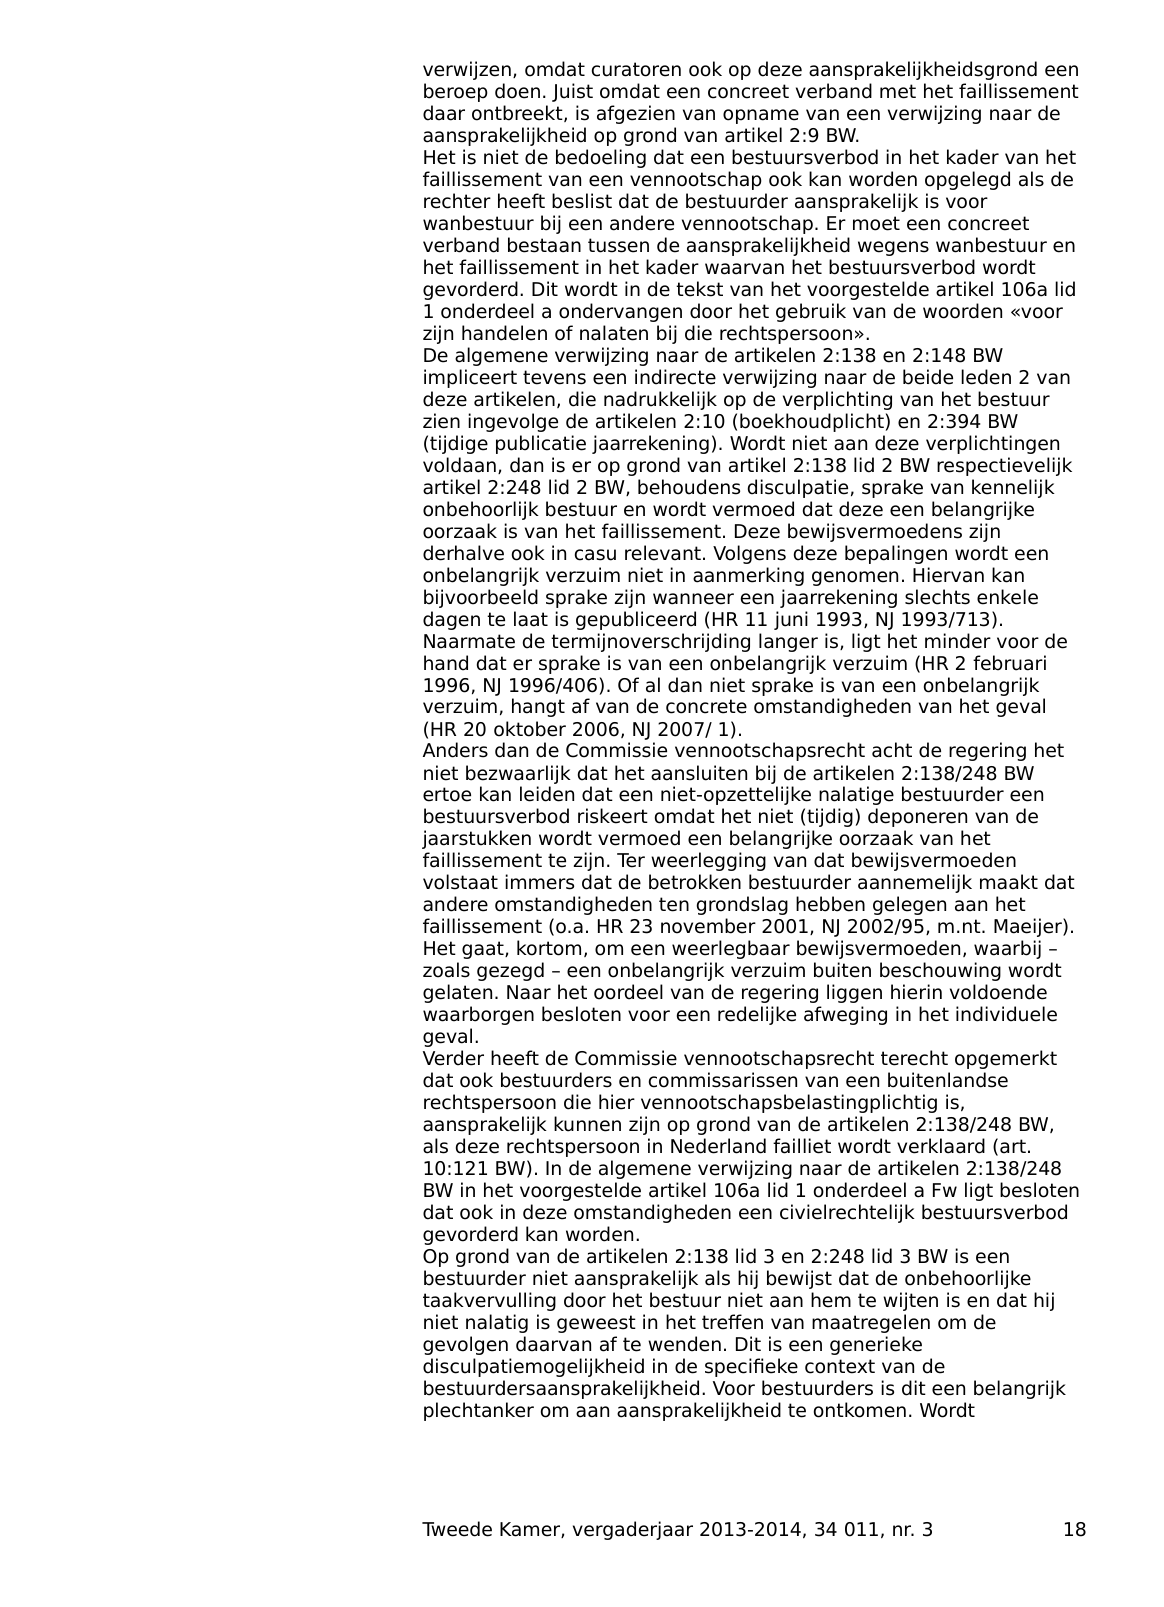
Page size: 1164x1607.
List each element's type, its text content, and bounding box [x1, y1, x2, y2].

text De algemene verwijzing naar de artikelen 2:138 en 2:148 BW impliceert tevens een indirecte verwijzing naar de beide leden 2 van deze artikelen, die nadrukkelijk op de verplichting van het bestuur zien ingevolge de artikelen 2:10 (boekhoudplicht) en 2:394 BW (tijdige publicatie jaarrekening). Wordt niet aan deze verplichtingen voldaan, dan is er op grond van artikel 2:138 lid 2 BW respectievelijk artikel 2:248 lid 2 BW, behoudens disculpatie, sprake van kennelijk onbehoorlijk bestuur en wordt vermoed dat deze een belangrijke oorzaak is van het faillissement. Deze bewijsvermoedens zijn derhalve ook in casu relevant. Volgens deze bepalingen wordt een onbelangrijk verzuim niet in aanmerking genomen. Hiervan kan bijvoorbeeld sprake zijn wanneer een jaarrekening slechts enkele dagen te laat is gepubliceerd (HR 11 juni 1993, NJ 1993/713). Naarmate de termijnoverschrijding langer is, ligt het minder voor de hand dat er sprake is van een onbelangrijk verzuim (HR 2 februari 1996, NJ 1996/406). Of al dan niet sprake is van een onbelangrijk verzuim, hangt af van de concrete omstandigheden van het geval (HR 20 oktober 2006, NJ 2007/ 1). [422, 345, 1087, 740]
text Anders dan de Commissie vennootschapsrecht acht de regering het niet bezwaarlijk dat het aansluiten bij de artikelen 2:138/248 BW ertoe kan leiden dat een niet-opzettelijke nalatige bestuurder een bestuursverbod riskeert omdat het niet (tijdig) deponeren van de jaarstukken wordt vermoed een belangrijke oorzaak van het faillissement te zijn. Ter weerlegging van dat bewijsvermoeden volstaat immers dat de betrokken bestuurder aannemelijk maakt dat andere omstandigheden ten grondslag hebben gelegen aan het faillissement (o.a. HR 23 november 2001, NJ 2002/95, m.nt. Maeijer). Het gaat, kortom, om een weerlegbaar bewijsvermoeden, waarbij – zoals gezegd – een onbelangrijk verzuim buiten beschouwing wordt gelaten. Naar het oordeel van de regering liggen hierin voldoende waarborgen besloten voor een redelijke afweging in het individuele geval. [422, 740, 1087, 1048]
text Verder heeft de Commissie vennootschapsrecht terecht opgemerkt dat ook bestuurders en commissarissen van een buitenlandse rechtspersoon die hier vennootschapsbelastingplichtig is, aansprakelijk kunnen zijn op grond van de artikelen 2:138/248 BW, als deze rechtspersoon in Nederland failliet wordt verklaard (art. 10:121 BW). In de algemene verwijzing naar de artikelen 2:138/248 BW in het voorgestelde artikel 106a lid 1 onderdeel a Fw ligt besloten dat ook in deze omstandigheden een civielrechtelijk bestuursverbod gevorderd kan worden. [422, 1048, 1087, 1246]
text verwijzen, omdat curatoren ook op deze aansprakelijkheidsgrond een beroep doen. Juist omdat een concreet verband met het faillissement daar ontbreekt, is afgezien van opname van een verwijzing naar de aansprakelijkheid op grond van artikel 2:9 BW. [422, 59, 1087, 147]
text Het is niet de bedoeling dat een bestuursverbod in het kader van het faillissement van een vennootschap ook kan worden opgelegd als de rechter heeft beslist dat de bestuurder aansprakelijk is voor wanbestuur bij een andere vennootschap. Er moet een concreet verband bestaan tussen de aansprakelijkheid wegens wanbestuur en het faillissement in het kader waarvan het bestuursverbod wordt gevorderd. Dit wordt in de tekst van het voorgestelde artikel 106a lid 1 onderdeel a ondervangen door het gebruik van de woorden «voor zijn handelen of nalaten bij die rechtspersoon». [422, 147, 1087, 345]
text Op grond van de artikelen 2:138 lid 3 en 2:248 lid 3 BW is een bestuurder niet aansprakelijk als hij bewijst dat de onbehoorlijke taakvervulling door het bestuur niet aan hem te wijten is en dat hij niet nalatig is geweest in het treffen van maatregelen om de gevolgen daarvan af te wenden. Dit is een generieke disculpatiemogelijkheid in de specifieke context van de bestuurdersaansprakelijkheid. Voor bestuurders is dit een belangrijk plechtanker om aan aansprakelijkheid te ontkomen. Wordt [422, 1246, 1087, 1422]
